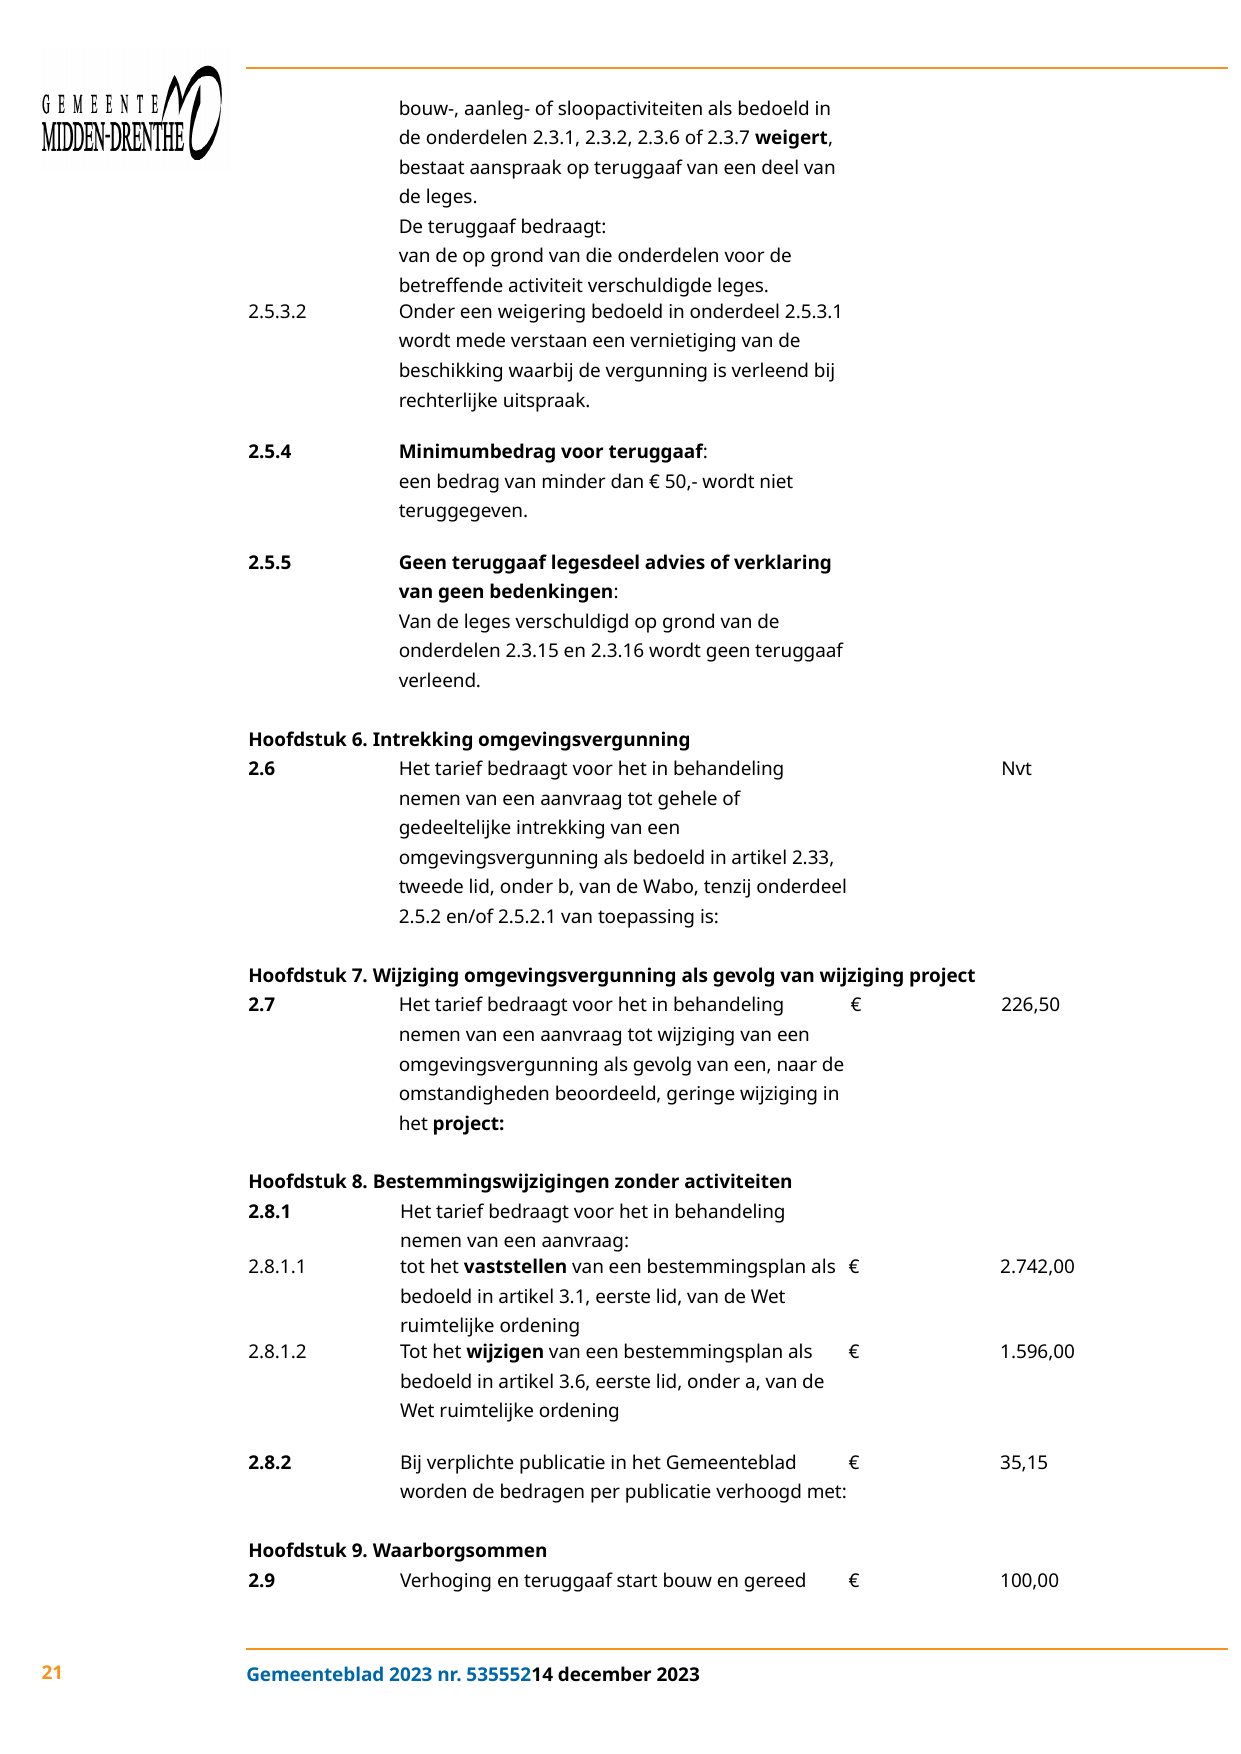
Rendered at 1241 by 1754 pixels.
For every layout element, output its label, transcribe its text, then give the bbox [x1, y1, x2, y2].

table_header Het tarief bedraagt voor het in behandeling nemen van een aanvraag tot gehele of gedeeltelijke intrekking van een omgevingsvergunning als bedoeld in artikel 2.33, tweede lid, onder b, van de Wabo, tenzij onderdeel 2.5.2 en/of 2.5.2.1 van toepassing is: [399, 755, 850, 929]
table_header 2.8.1 [248, 1198, 400, 1253]
picture [41, 47, 231, 172]
table_cell [248, 1423, 400, 1449]
table_cell [850, 438, 1001, 523]
table_cell Bij verplichte publicatie in het Gemeenteblad worden de bedragen per publicatie verhoogd met: [400, 1449, 848, 1504]
table_cell 2.742,00 [1000, 1254, 1152, 1338]
table_header Nvt [1001, 755, 1152, 929]
table_cell 35,15 [1000, 1449, 1152, 1504]
table_header Het tarief bedraagt voor het in behandeling nemen van een aanvraag: [400, 1198, 848, 1253]
table_header Het tarief bedraagt voor het in behandeling nemen van een aanvraag tot wijziging van een omgevingsvergunning als gevolg van een, naar de omstandigheden beoordeeld, geringe wijziging in het project: [399, 992, 850, 1136]
table_header [850, 755, 1001, 929]
table_cell [1001, 413, 1152, 438]
table_cell [399, 413, 850, 438]
table_cell [850, 413, 1001, 438]
table_header [848, 1198, 1000, 1253]
table_cell 2.5.4 [248, 438, 398, 523]
table_cell [850, 298, 1001, 412]
table_cell [1001, 298, 1152, 412]
table_header € [848, 1567, 1000, 1592]
table_cell [850, 95, 1001, 298]
table_cell [399, 523, 850, 549]
table_header 2.6 [248, 755, 398, 929]
text Hoofdstuk 7. Wijziging omgevingsvergunning als gevolg van wijziging project [248, 962, 1152, 988]
table_cell bouw-, aanleg- of sloopactiviteiten als bedoeld in de onderdelen 2.3.1, 2.3.2, 2.3.6 of 2.3.7 weigert, bestaat aanspraak op teruggaaf van een deel van de leges. De teruggaaf bedraagt: van de op grond van die onderdelen voor de betreffende activiteit verschuldigde leges. [399, 95, 850, 298]
table_cell 2.5.5 [248, 549, 398, 693]
table_header 2.7 [248, 992, 398, 1136]
table_cell [400, 1423, 848, 1449]
table_cell [248, 523, 398, 549]
table_header [1000, 1198, 1152, 1253]
table_cell 2.8.1.2 [248, 1338, 400, 1423]
text Hoofdstuk 9. Waarborgsommen [248, 1537, 1152, 1563]
table_cell [850, 523, 1001, 549]
table_cell [1001, 95, 1152, 298]
table_header Verhoging en teruggaaf start bouw en gereed [400, 1567, 848, 1592]
table_cell tot het vaststellen van een bestemmingsplan als bedoeld in artikel 3.1, eerste lid, van de Wet ruimtelijke ordening [400, 1254, 848, 1338]
table_cell Geen teruggaaf legesdeel advies of verklaring van geen bedenkingen: Van de leges verschuldigd op grond van de onderdelen 2.3.15 en 2.3.16 wordt geen teruggaaf verleend. [399, 549, 850, 693]
table_cell € [848, 1449, 1000, 1504]
table_cell 1.596,00 [1000, 1338, 1152, 1423]
table_cell [848, 1423, 1000, 1449]
table_cell Minimumbedrag voor teruggaaf: een bedrag van minder dan € 50,- wordt niet teruggegeven. [399, 438, 850, 523]
table_header 2.9 [248, 1567, 400, 1592]
table_header € [850, 992, 1001, 1136]
table_cell 2.5.3.2 [248, 298, 398, 412]
table_cell [248, 413, 398, 438]
table_cell [1001, 549, 1152, 693]
table_header 100,00 [1000, 1567, 1152, 1592]
table_cell 2.8.2 [248, 1449, 400, 1504]
table_cell € [848, 1254, 1000, 1338]
table_cell € [848, 1338, 1000, 1423]
table_cell [1001, 438, 1152, 523]
table_header 226,50 [1001, 992, 1152, 1136]
table_cell 2.8.1.1 [248, 1254, 400, 1338]
table_cell [850, 549, 1001, 693]
text Hoofdstuk 8. Bestemmingswijzigingen zonder activiteiten [248, 1168, 1152, 1194]
table_cell [1001, 523, 1152, 549]
table_cell [1000, 1423, 1152, 1449]
table_cell [248, 95, 398, 298]
text Hoofdstuk 6. Intrekking omgevingsvergunning [248, 726, 1152, 751]
table_cell Onder een weigering bedoeld in onderdeel 2.5.3.1 wordt mede verstaan een vernietiging van de beschikking waarbij de vergunning is verleend bij rechterlijke uitspraak. [399, 298, 850, 412]
table_cell Tot het wijzigen van een bestemmingsplan als bedoeld in artikel 3.6, eerste lid, onder a, van de Wet ruimtelijke ordening [400, 1338, 848, 1423]
